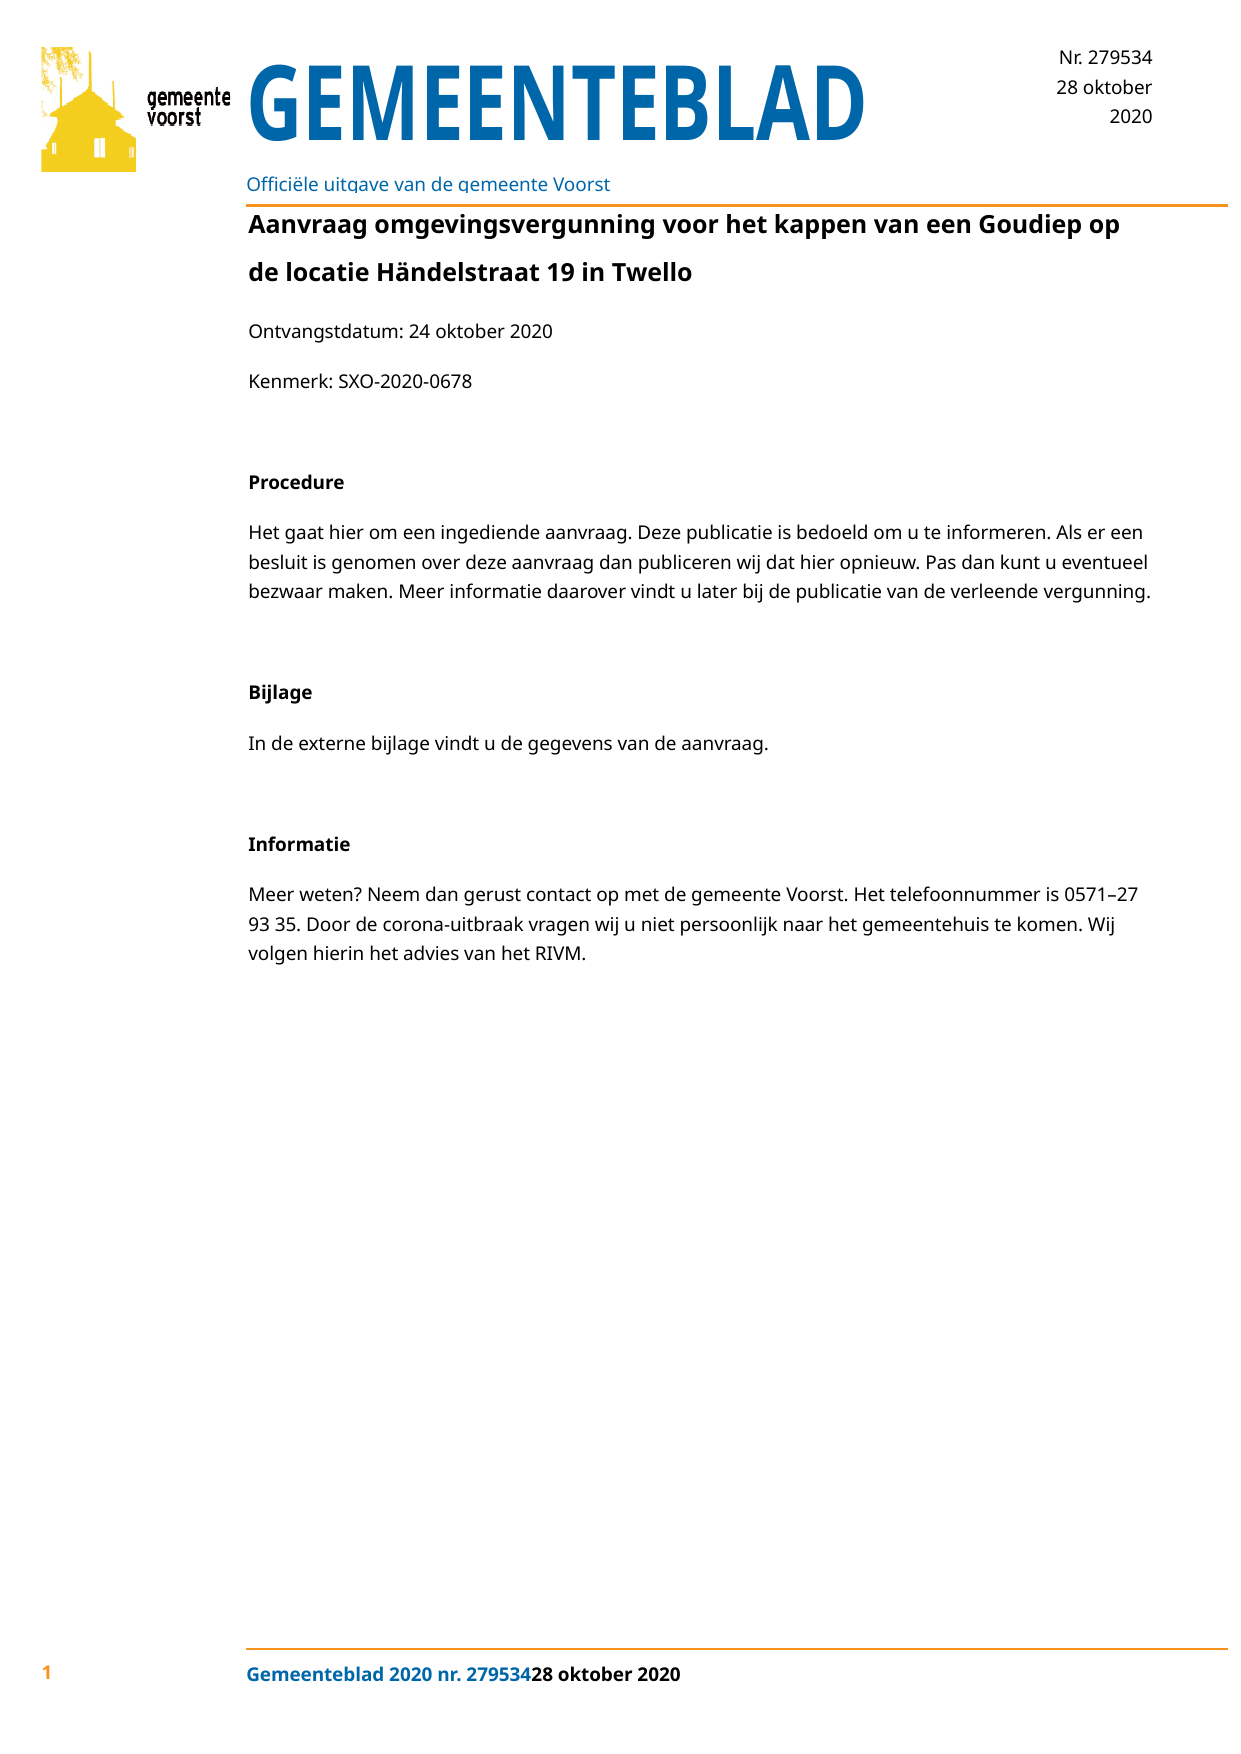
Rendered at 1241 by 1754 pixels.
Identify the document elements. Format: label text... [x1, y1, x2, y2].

text Kenmerk: SXO-2020-0678 [248, 368, 1152, 394]
text Procedure [248, 469, 1152, 495]
text Aanvraag omgevingsvergunning voor het kappen van een Goudiep op de locatie Händelstraat 19 in Twello [248, 207, 1152, 288]
text Meer weten? Neem dan gerust contact op met de gemeente Voorst. Het telefoonnummer is 0571–27 93 35. Door de corona-uitbraak vragen wij u niet persoonlijk naar het gemeentehuis te komen. Wij volgen hierin het advies van het RIVM. [248, 881, 1152, 966]
text Het gaat hier om een ingediende aanvraag. Deze publicatie is bedoeld om u te informeren. Als er een besluit is genomen over deze aanvraag dan publiceren wij dat hier opnieuw. Pas dan kunt u eventueel bezwaar maken. Meer informatie daarover vindt u later bij de publicatie van de verleende vergunning. [248, 519, 1152, 604]
text Ontvangstdatum: 24 oktober 2020 [248, 318, 1152, 344]
text In de externe bijlage vindt u de gegevens van de aanvraag. [248, 730, 1152, 756]
picture [41, 47, 231, 172]
text Bijlage [248, 679, 1152, 705]
text Informatie [248, 831, 1152, 857]
